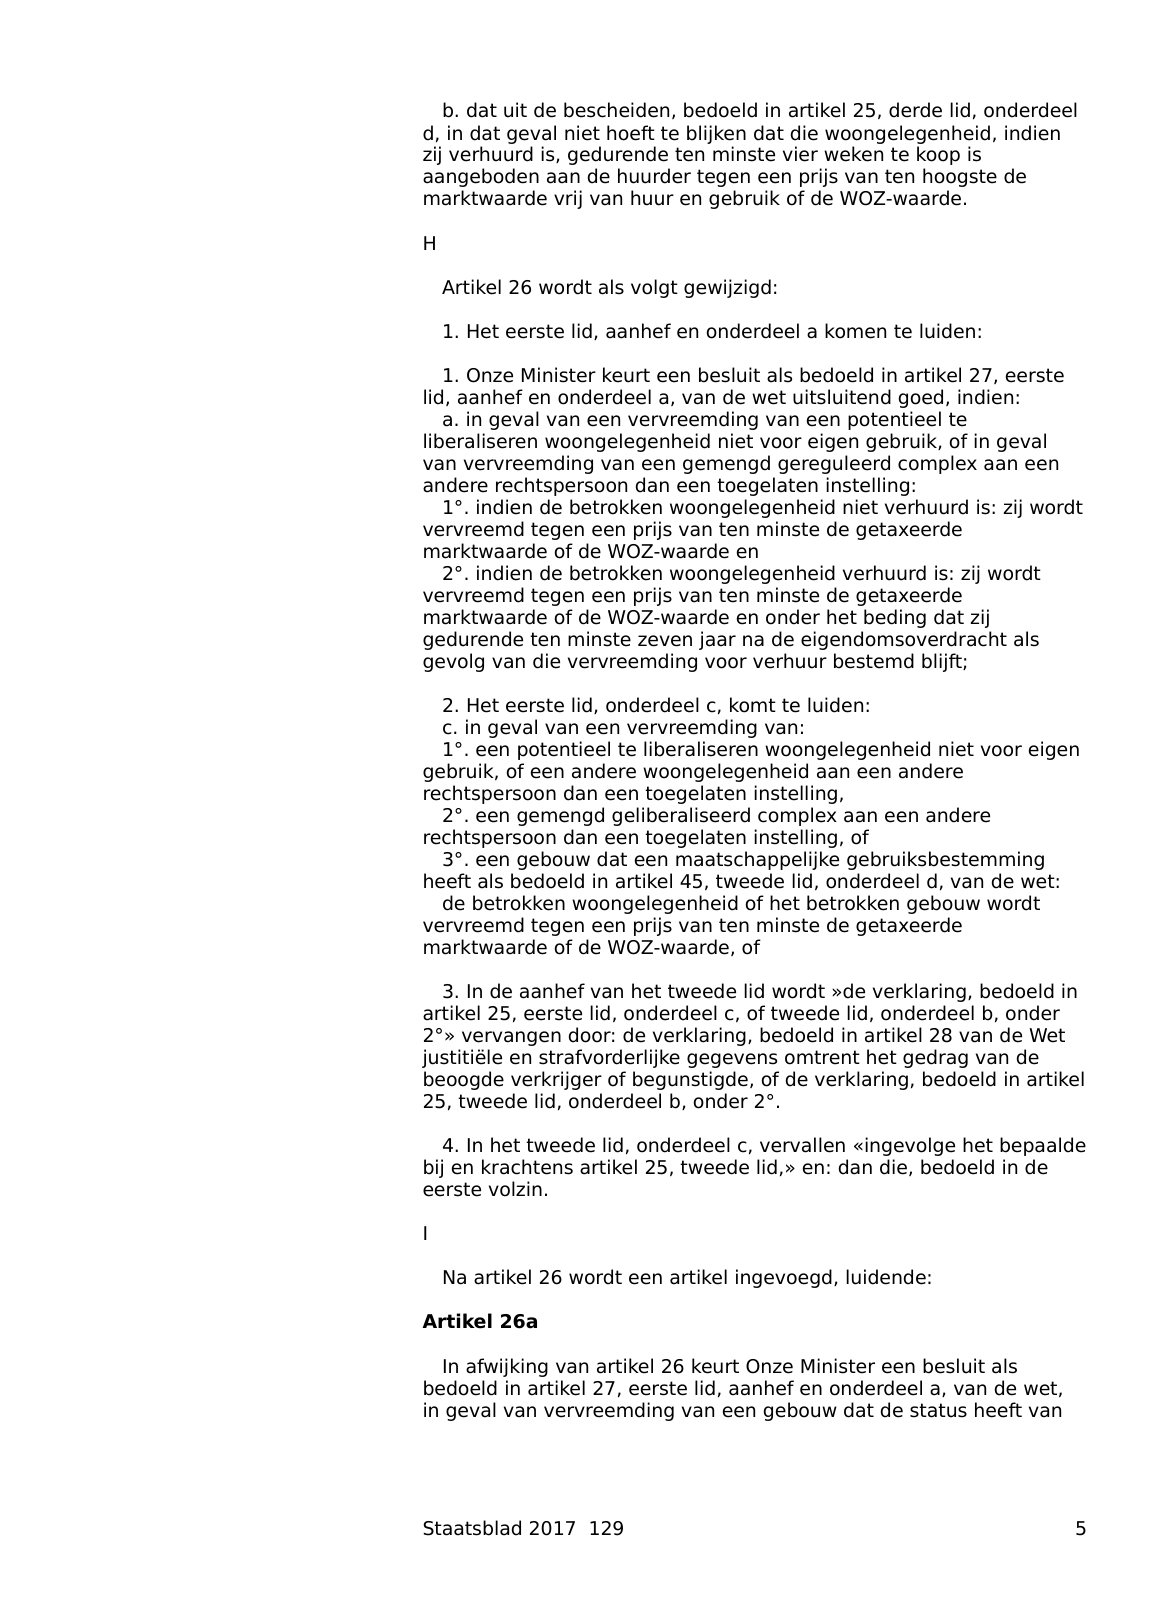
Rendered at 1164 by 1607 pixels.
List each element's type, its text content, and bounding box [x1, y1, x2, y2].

text H [422, 232, 1087, 254]
text 3°. een gebouw dat een maatschappelijke gebruiksbestemming heeft als bedoeld in artikel 45, tweede lid, onderdeel d, van de wet: [422, 849, 1087, 893]
text Na artikel 26 wordt een artikel ingevoegd, luidende: [422, 1267, 1087, 1289]
text In afwijking van artikel 26 keurt Onze Minister een besluit als bedoeld in artikel 27, eerste lid, aanhef en onderdeel a, van de wet, in geval van vervreemding van een gebouw dat de status heeft van [422, 1356, 1087, 1421]
text c. in geval van een vervreemding van: [422, 717, 1087, 739]
text 1. Het eerste lid, aanhef en onderdeel a komen te luiden: [422, 321, 1087, 343]
text b. dat uit de bescheiden, bedoeld in artikel 25, derde lid, onderdeel d, in dat geval niet hoeft te blijken dat die woongelegenheid, indien zij verhuurd is, gedurende ten minste vier weken te koop is aangeboden aan de huurder tegen een prijs van ten hoogste de marktwaarde vrij van huur en gebruik of de WOZ-waarde. [422, 100, 1087, 210]
text I [422, 1223, 1087, 1245]
text a. in geval van een vervreemding van een potentieel te liberaliseren woongelegenheid niet voor eigen gebruik, of in geval van vervreemding van een gemengd gereguleerd complex aan een andere rechtspersoon dan een toegelaten instelling: [422, 409, 1087, 497]
subtitle Artikel 26a [422, 1311, 1087, 1333]
text 2. Het eerste lid, onderdeel c, komt te luiden: [422, 695, 1087, 717]
text 2°. indien de betrokken woongelegenheid verhuurd is: zij wordt vervreemd tegen een prijs van ten minste de getaxeerde marktwaarde of de WOZ-waarde en onder het beding dat zij gedurende ten minste zeven jaar na de eigendomsoverdracht als gevolg van die vervreemding voor verhuur bestemd blijft; [422, 563, 1087, 673]
text 1°. een potentieel te liberaliseren woongelegenheid niet voor eigen gebruik, of een andere woongelegenheid aan een andere rechtspersoon dan een toegelaten instelling, [422, 739, 1087, 805]
text Artikel 26 wordt als volgt gewijzigd: [422, 277, 1087, 299]
text 1. Onze Minister keurt een besluit als bedoeld in artikel 27, eerste lid, aanhef en onderdeel a, van de wet uitsluitend goed, indien: [422, 365, 1087, 409]
text de betrokken woongelegenheid of het betrokken gebouw wordt vervreemd tegen een prijs van ten minste de getaxeerde marktwaarde of de WOZ-waarde, of [422, 893, 1087, 959]
text 4. In het tweede lid, onderdeel c, vervallen «ingevolge het bepaalde bij en krachtens artikel 25, tweede lid,» en: dan die, bedoeld in de eerste volzin. [422, 1135, 1087, 1201]
text 1°. indien de betrokken woongelegenheid niet verhuurd is: zij wordt vervreemd tegen een prijs van ten minste de getaxeerde marktwaarde of de WOZ-waarde en [422, 497, 1087, 563]
text 2°. een gemengd geliberaliseerd complex aan een andere rechtspersoon dan een toegelaten instelling, of [422, 805, 1087, 849]
text 3. In de aanhef van het tweede lid wordt »de verklaring, bedoeld in artikel 25, eerste lid, onderdeel c, of tweede lid, onderdeel b, onder 2°» vervangen door: de verklaring, bedoeld in artikel 28 van de Wet justitiële en strafvorderlijke gegevens omtrent het gedrag van de beoogde verkrijger of begunstigde, of de verklaring, bedoeld in artikel 25, tweede lid, onderdeel b, onder 2°. [422, 981, 1087, 1113]
